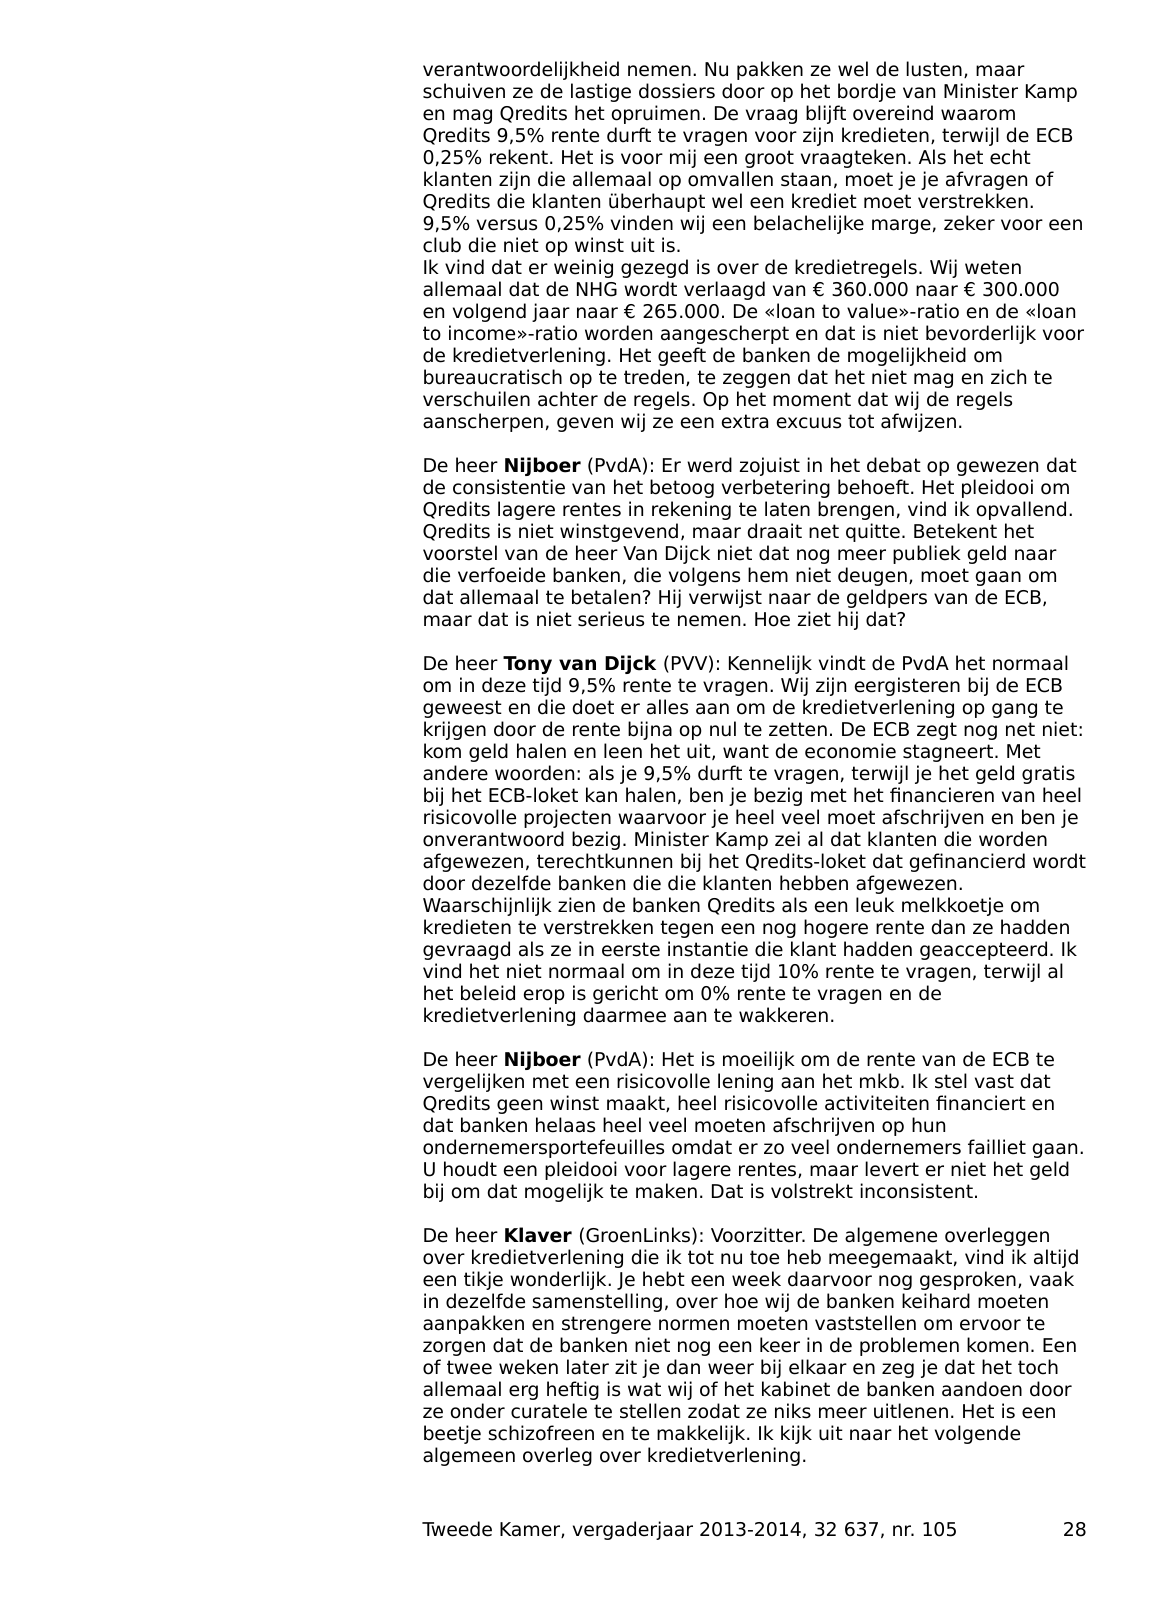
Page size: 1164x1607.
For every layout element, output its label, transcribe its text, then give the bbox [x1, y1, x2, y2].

text De heer Nijboer (PvdA): Het is moeilijk om de rente van de ECB te vergelijken met een risicovolle lening aan het mkb. Ik stel vast dat Qredits geen winst maakt, heel risicovolle activiteiten financiert en dat banken helaas heel veel moeten afschrijven op hun ondernemersportefeuilles omdat er zo veel ondernemers failliet gaan. U houdt een pleidooi voor lagere rentes, maar levert er niet het geld bij om dat mogelijk te maken. Dat is volstrekt inconsistent. [422, 1049, 1087, 1203]
text Ik vind dat er weinig gezegd is over de kredietregels. Wij weten allemaal dat de NHG wordt verlaagd van € 360.000 naar € 300.000 en volgend jaar naar € 265.000. De «loan to value»-ratio en de «loan to income»-ratio worden aangescherpt en dat is niet bevorderlijk voor de kredietverlening. Het geeft de banken de mogelijkheid om bureaucratisch op te treden, te zeggen dat het niet mag en zich te verschuilen achter de regels. Op het moment dat wij de regels aanscherpen, geven wij ze een extra excuus tot afwijzen. [422, 257, 1087, 433]
text verantwoordelijkheid nemen. Nu pakken ze wel de lusten, maar schuiven ze de lastige dossiers door op het bordje van Minister Kamp en mag Qredits het opruimen. De vraag blijft overeind waarom Qredits 9,5% rente durft te vragen voor zijn kredieten, terwijl de ECB 0,25% rekent. Het is voor mij een groot vraagteken. Als het echt klanten zijn die allemaal op omvallen staan, moet je je afvragen of Qredits die klanten überhaupt wel een krediet moet verstrekken. 9,5% versus 0,25% vinden wij een belachelijke marge, zeker voor een club die niet op winst uit is. [422, 59, 1087, 257]
text De heer Nijboer (PvdA): Er werd zojuist in het debat op gewezen dat de consistentie van het betoog verbetering behoeft. Het pleidooi om Qredits lagere rentes in rekening te laten brengen, vind ik opvallend. Qredits is niet winstgevend, maar draait net quitte. Betekent het voorstel van de heer Van Dijck niet dat nog meer publiek geld naar die verfoeide banken, die volgens hem niet deugen, moet gaan om dat allemaal te betalen? Hij verwijst naar de geldpers van de ECB, maar dat is niet serieus te nemen. Hoe ziet hij dat? [422, 455, 1087, 631]
text De heer Tony van Dijck (PVV): Kennelijk vindt de PvdA het normaal om in deze tijd 9,5% rente te vragen. Wij zijn eergisteren bij de ECB geweest en die doet er alles aan om de kredietverlening op gang te krijgen door de rente bijna op nul te zetten. De ECB zegt nog net niet: kom geld halen en leen het uit, want de economie stagneert. Met andere woorden: als je 9,5% durft te vragen, terwijl je het geld gratis bij het ECB-loket kan halen, ben je bezig met het financieren van heel risicovolle projecten waarvoor je heel veel moet afschrijven en ben je onverantwoord bezig. Minister Kamp zei al dat klanten die worden afgewezen, terechtkunnen bij het Qredits-loket dat gefinancierd wordt door dezelfde banken die die klanten hebben afgewezen. Waarschijnlijk zien de banken Qredits als een leuk melkkoetje om kredieten te verstrekken tegen een nog hogere rente dan ze hadden gevraagd als ze in eerste instantie die klant hadden geaccepteerd. Ik vind het niet normaal om in deze tijd 10% rente te vragen, terwijl al het beleid erop is gericht om 0% rente te vragen en de kredietverlening daarmee aan te wakkeren. [422, 653, 1087, 1027]
text De heer Klaver (GroenLinks): Voorzitter. De algemene overleggen over kredietverlening die ik tot nu toe heb meegemaakt, vind ik altijd een tikje wonderlijk. Je hebt een week daarvoor nog gesproken, vaak in dezelfde samenstelling, over hoe wij de banken keihard moeten aanpakken en strengere normen moeten vaststellen om ervoor te zorgen dat de banken niet nog een keer in de problemen komen. Een of twee weken later zit je dan weer bij elkaar en zeg je dat het toch allemaal erg heftig is wat wij of het kabinet de banken aandoen door ze onder curatele te stellen zodat ze niks meer uitlenen. Het is een beetje schizofreen en te makkelijk. Ik kijk uit naar het volgende algemeen overleg over kredietverlening. [422, 1225, 1087, 1467]
